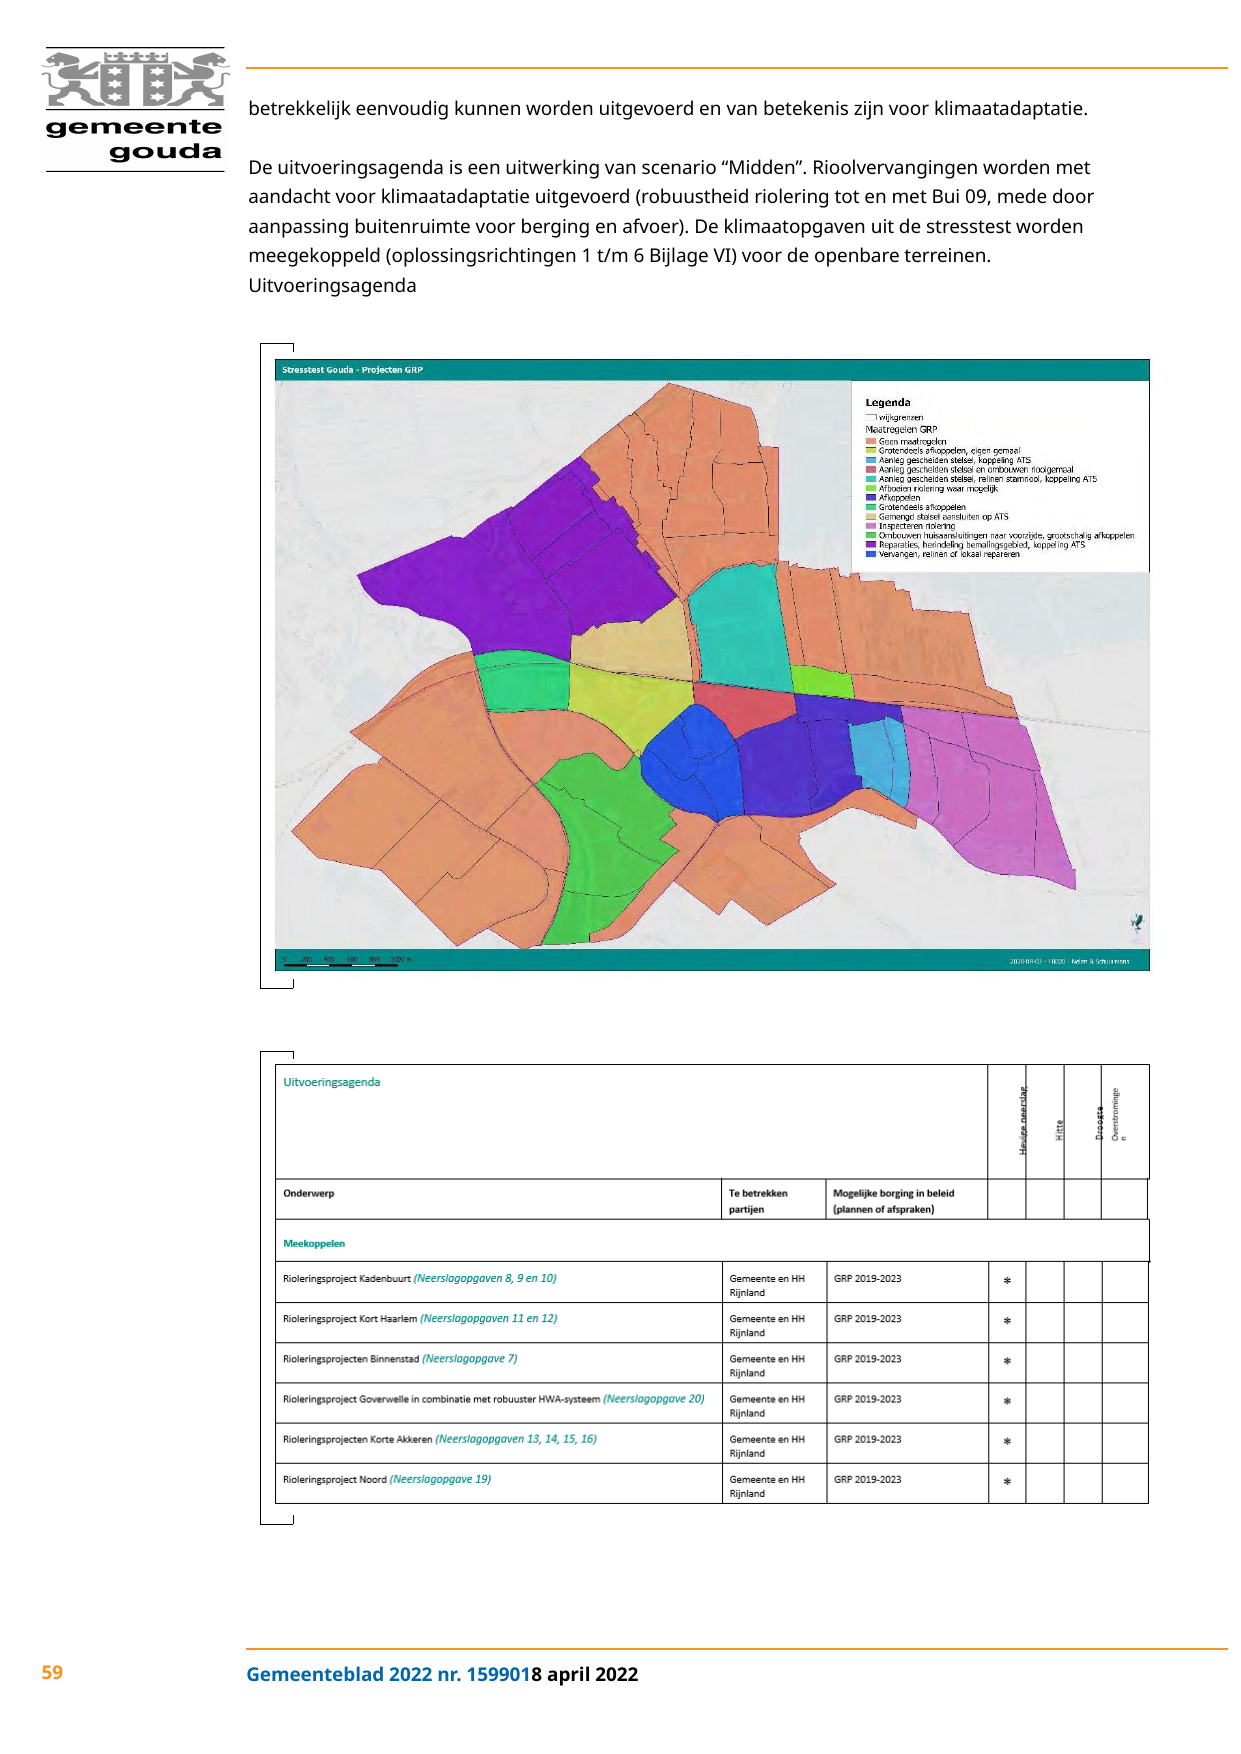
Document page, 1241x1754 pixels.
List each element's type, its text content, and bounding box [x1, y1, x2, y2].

text De uitvoeringsagenda is een uitwerking van scenario “Midden”. Rioolvervangingen worden met aandacht voor klimaatadaptatie uitgevoerd (robuustheid riolering tot en met Bui 09, mede door aanpassing buitenruimte voor berging en afvoer). De klimaatopgaven uit de stresstest worden meegekoppeld (oplossingsrichtingen 1 t/m 6 Bijlage VI) voor de openbare terreinen. [248, 154, 1152, 268]
text Uitvoeringsagenda [248, 272, 1152, 298]
picture [268, 352, 1155, 979]
text betrekkelijk eenvoudig kunnen worden uitgevoerd en van betekenis zijn voor klimaatadaptatie. [248, 95, 1152, 121]
picture [41, 47, 231, 172]
picture [268, 1059, 1155, 1515]
